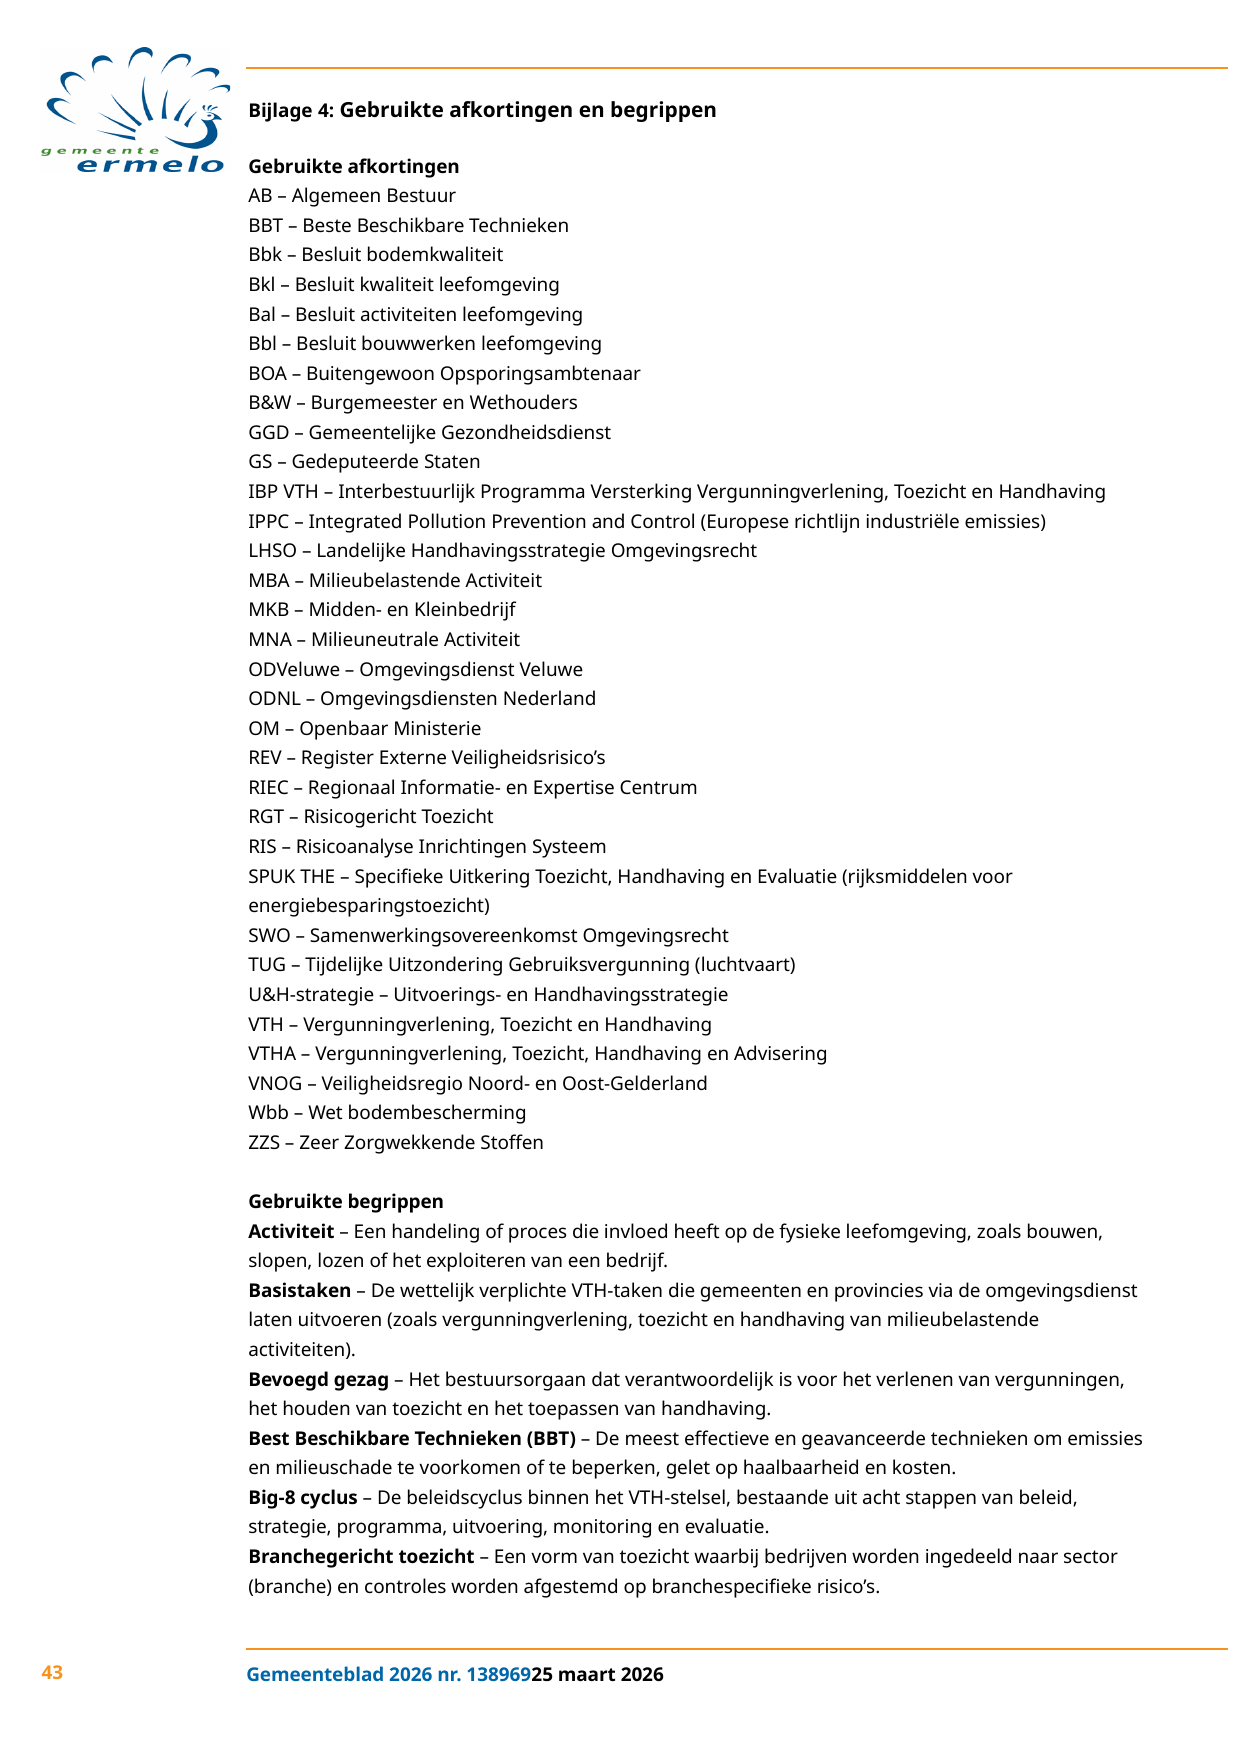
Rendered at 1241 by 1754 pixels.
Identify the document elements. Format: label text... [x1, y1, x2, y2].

text VNOG – Veiligheidsregio Noord- en Oost-Gelderland [248, 1070, 1152, 1096]
text Gebruikte afkortingen [248, 153, 1152, 179]
text SPUK THE – Specifieke Uitkering Toezicht, Handhaving en Evaluatie (rijksmiddelen voor energiebesparingstoezicht) [248, 863, 1152, 918]
text Bijlage 4: Gebruikte afkortingen en begrippen [248, 95, 1152, 123]
text B&W – Burgemeester en Wethouders [248, 389, 1152, 415]
text Bbl – Besluit bouwwerken leefomgeving [248, 330, 1152, 356]
text OM – Openbaar Ministerie [248, 715, 1152, 741]
text RGT – Risicogericht Toezicht [248, 804, 1152, 829]
text Bevoegd gezag – Het bestuursorgaan dat verantwoordelijk is voor het verlenen van vergunningen, het houden van toezicht en het toepassen van handhaving. [248, 1366, 1152, 1421]
text MNA – Milieuneutrale Activiteit [248, 626, 1152, 652]
text TUG – Tijdelijke Uitzondering Gebruiksvergunning (luchtvaart) [248, 952, 1152, 977]
text RIS – Risicoanalyse Inrichtingen Systeem [248, 833, 1152, 859]
text U&H-strategie – Uitvoerings- en Handhavingsstrategie [248, 981, 1152, 1007]
text REV – Register Externe Veiligheidsrisico’s [248, 744, 1152, 770]
text Wbb – Wet bodembescherming [248, 1099, 1152, 1125]
text BBT – Beste Beschikbare Technieken [248, 212, 1152, 238]
text Bkl – Besluit kwaliteit leefomgeving [248, 271, 1152, 297]
text Gebruikte begrippen [248, 1188, 1152, 1214]
text ODVeluwe – Omgevingsdienst Veluwe [248, 656, 1152, 682]
picture [41, 47, 231, 172]
text VTHA – Vergunningverlening, Toezicht, Handhaving en Advisering [248, 1040, 1152, 1066]
text RIEC – Regionaal Informatie- en Expertise Centrum [248, 774, 1152, 800]
text ZZS – Zeer Zorgwekkende Stoffen [248, 1129, 1152, 1155]
text ODNL – Omgevingsdiensten Nederland [248, 685, 1152, 711]
text Activiteit – Een handeling of proces die invloed heeft op de fysieke leefomgeving, zoals bouwen, slopen, lozen of het exploiteren van een bedrijf. [248, 1218, 1152, 1273]
text Basistaken – De wettelijk verplichte VTH-taken die gemeenten en provincies via de omgevingsdienst laten uitvoeren (zoals vergunningverlening, toezicht en handhaving van milieubelastende activiteiten). [248, 1277, 1152, 1362]
text SWO – Samenwerkingsovereenkomst Omgevingsrecht [248, 922, 1152, 948]
text Bal – Besluit activiteiten leefomgeving [248, 301, 1152, 327]
text LHSO – Landelijke Handhavingsstrategie Omgevingsrecht [248, 537, 1152, 563]
text GGD – Gemeentelijke Gezondheidsdienst [248, 419, 1152, 445]
text BOA – Buitengewoon Opsporingsambtenaar [248, 360, 1152, 386]
text Branchegericht toezicht – Een vorm van toezicht waarbij bedrijven worden ingedeeld naar sector (branche) en controles worden afgestemd op branchespecifieke risico’s. [248, 1543, 1152, 1599]
text VTH – Vergunningverlening, Toezicht en Handhaving [248, 1011, 1152, 1037]
text IPPC – Integrated Pollution Prevention and Control (Europese richtlijn industriële emissies) [248, 508, 1152, 534]
text Bbk – Besluit bodemkwaliteit [248, 242, 1152, 267]
text GS – Gedeputeerde Staten [248, 449, 1152, 474]
text Best Beschikbare Technieken (BBT) – De meest effectieve en geavanceerde technieken om emissies en milieuschade te voorkomen of te beperken, gelet op haalbaarheid en kosten. [248, 1425, 1152, 1480]
text MBA – Milieubelastende Activiteit [248, 567, 1152, 593]
text MKB – Midden- en Kleinbedrijf [248, 597, 1152, 622]
text IBP VTH – Interbestuurlijk Programma Versterking Vergunningverlening, Toezicht en Handhaving [248, 478, 1152, 504]
text Big-8 cyclus – De beleidscyclus binnen het VTH-stelsel, bestaande uit acht stappen van beleid, strategie, programma, uitvoering, monitoring en evaluatie. [248, 1484, 1152, 1539]
text AB – Algemeen Bestuur [248, 182, 1152, 208]
